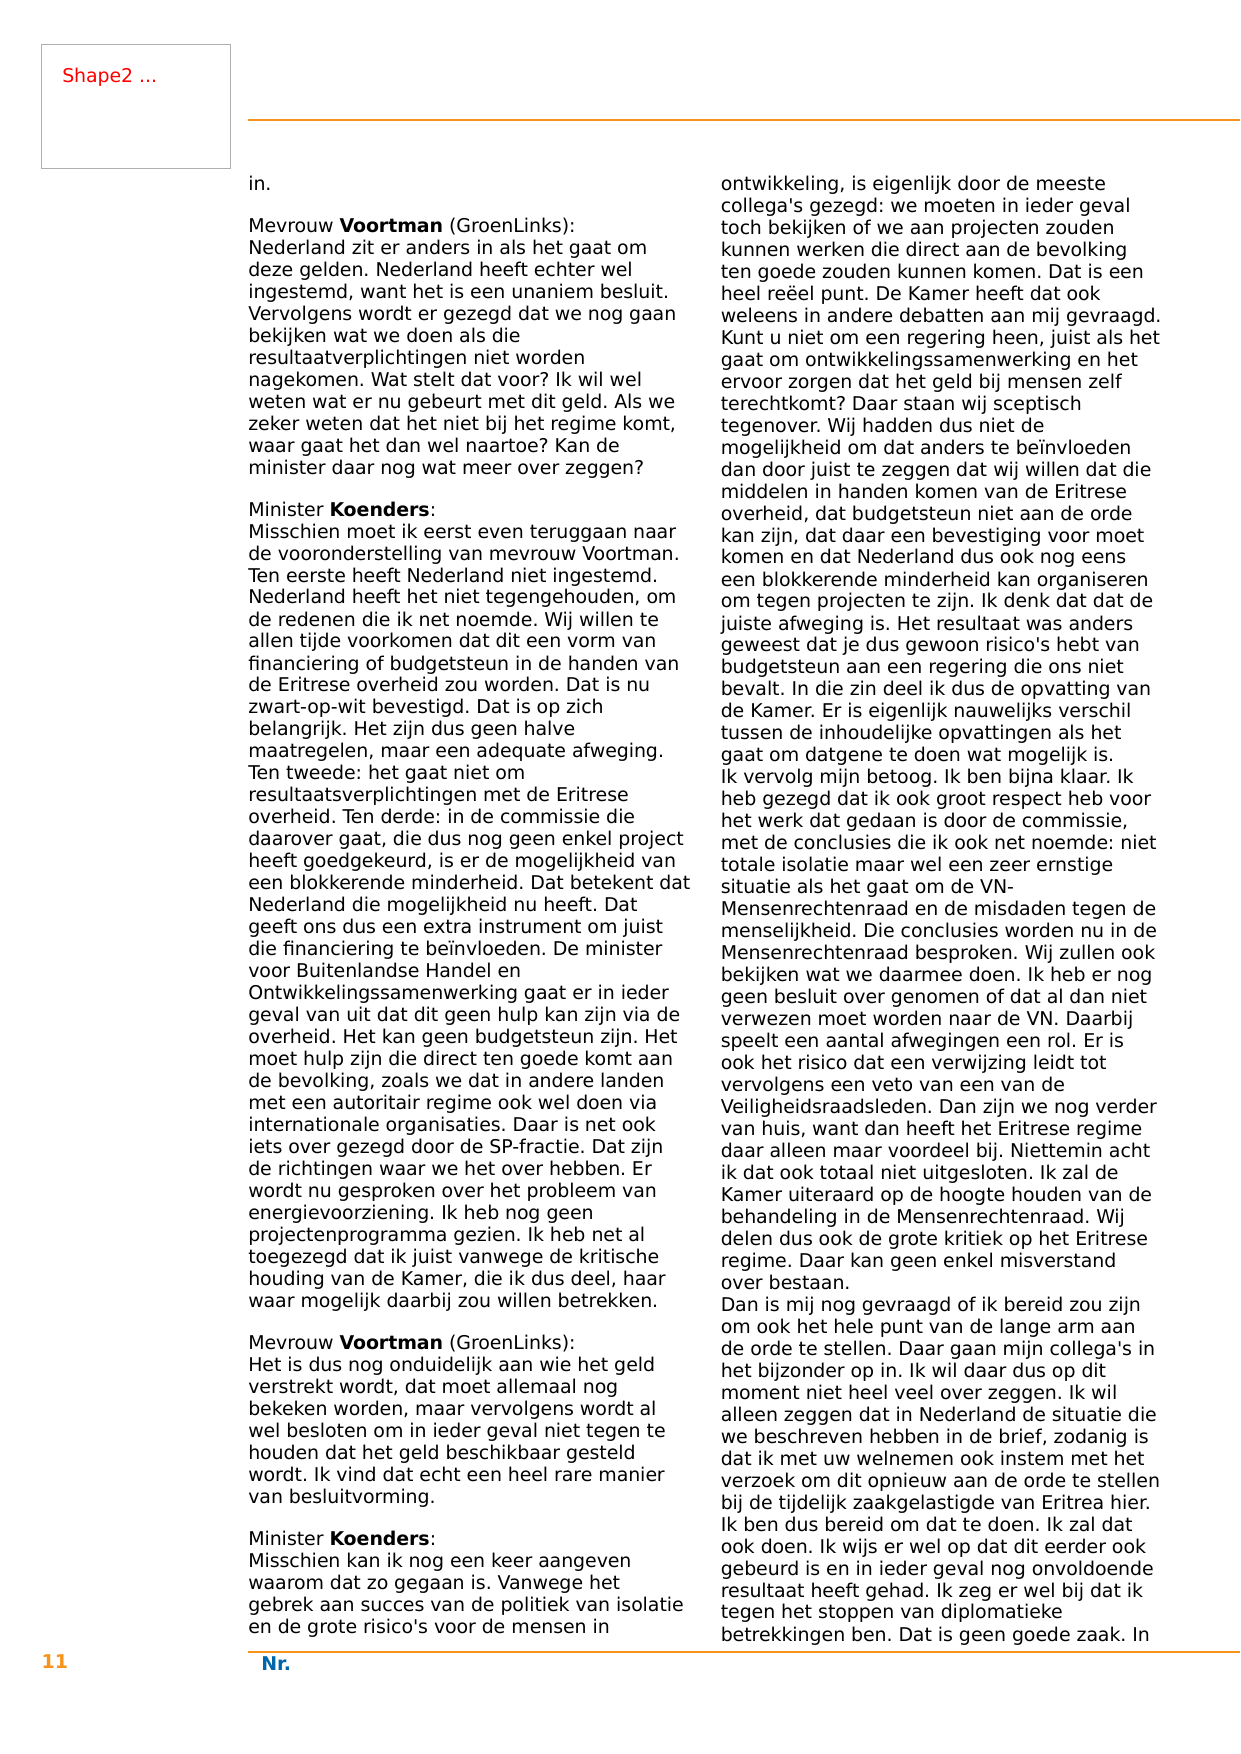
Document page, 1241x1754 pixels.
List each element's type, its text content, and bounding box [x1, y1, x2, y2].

text Mevrouw Voortman (GroenLinks): [248, 1332, 691, 1354]
text Minister Koenders: [248, 498, 691, 521]
text Dan is mij nog gevraagd of ik bereid zou zijn om ook het hele punt van de lange arm aan de orde te stellen. Daar gaan mijn collega's in het bijzonder op in. Ik wil daar dus op dit moment niet heel veel over zeggen. Ik wil alleen zeggen dat in Nederland de situatie die we beschreven hebben in de brief, zodanig is dat ik met uw welnemen ook instem met het verzoek om dit opnieuw aan de orde te stellen bij de tijdelijk zaakgelastigde van Eritrea hier. Ik ben dus bereid om dat te doen. Ik zal dat ook doen. Ik wijs er wel op dat dit eerder ook gebeurd is en in ieder geval nog onvoldoende resultaat heeft gehad. Ik zeg er wel bij dat ik tegen het stoppen van diplomatieke betrekkingen ben. Dat is geen goede zaak. In [721, 1294, 1163, 1645]
text Het is dus nog onduidelijk aan wie het geld verstrekt wordt, dat moet allemaal nog bekeken worden, maar vervolgens wordt al wel besloten om in ieder geval niet tegen te houden dat het geld beschikbaar gesteld wordt. Ik vind dat echt een heel rare manier van besluitvorming. [248, 1354, 691, 1508]
text Misschien moet ik eerst even teruggaan naar de vooronderstelling van mevrouw Voortman. Ten eerste heeft Nederland niet ingestemd. Nederland heeft het niet tegengehouden, om de redenen die ik net noemde. Wij willen te allen tijde voorkomen dat dit een vorm van financiering of budgetsteun in de handen van de Eritrese overheid zou worden. Dat is nu zwart-op-wit bevestigd. Dat is op zich belangrijk. Het zijn dus geen halve maatregelen, maar een adequate afweging. Ten tweede: het gaat niet om resultaatsverplichtingen met de Eritrese overheid. Ten derde: in de commissie die daarover gaat, die dus nog geen enkel project heeft goedgekeurd, is er de mogelijkheid van een blokkerende minderheid. Dat betekent dat Nederland die mogelijkheid nu heeft. Dat geeft ons dus een extra instrument om juist die financiering te beïnvloeden. De minister voor Buitenlandse Handel en Ontwikkelingssamenwerking gaat er in ieder geval van uit dat dit geen hulp kan zijn via de overheid. Het kan geen budgetsteun zijn. Het moet hulp zijn die direct ten goede komt aan de bevolking, zoals we dat in andere landen met een autoritair regime ook wel doen via internationale organisaties. Daar is net ook iets over gezegd door de SP-fractie. Dat zijn de richtingen waar we het over hebben. Er wordt nu gesproken over het probleem van energievoorziening. Ik heb nog geen projectenprogramma gezien. Ik heb net al toegezegd dat ik juist vanwege de kritische houding van de Kamer, die ik dus deel, haar waar mogelijk daarbij zou willen betrekken. [248, 521, 691, 1312]
text Nederland zit er anders in als het gaat om deze gelden. Nederland heeft echter wel ingestemd, want het is een unaniem besluit. Vervolgens wordt er gezegd dat we nog gaan bekijken wat we doen als die resultaatverplichtingen niet worden nagekomen. Wat stelt dat voor? Ik wil wel weten wat er nu gebeurt met dit geld. Als we zeker weten dat het niet bij het regime komt, waar gaat het dan wel naartoe? Kan de minister daar nog wat meer over zeggen? [248, 237, 691, 478]
text Mevrouw Voortman (GroenLinks): [248, 215, 691, 237]
text ontwikkeling, is eigenlijk door de meeste collega's gezegd: we moeten in ieder geval toch bekijken of we aan projecten zouden kunnen werken die direct aan de bevolking ten goede zouden kunnen komen. Dat is een heel reëel punt. De Kamer heeft dat ook weleens in andere debatten aan mij gevraagd. Kunt u niet om een regering heen, juist als het gaat om ontwikkelingssamenwerking en het ervoor zorgen dat het geld bij mensen zelf terechtkomt? Daar staan wij sceptisch tegenover. Wij hadden dus niet de mogelijkheid om dat anders te beïnvloeden dan door juist te zeggen dat wij willen dat die middelen in handen komen van de Eritrese overheid, dat budgetsteun niet aan de orde kan zijn, dat daar een bevestiging voor moet komen en dat Nederland dus ook nog eens een blokkerende minderheid kan organiseren om tegen projecten te zijn. Ik denk dat dat de juiste afweging is. Het resultaat was anders geweest dat je dus gewoon risico's hebt van budgetsteun aan een regering die ons niet bevalt. In die zin deel ik dus de opvatting van de Kamer. Er is eigenlijk nauwelijks verschil tussen de inhoudelijke opvattingen als het gaat om datgene te doen wat mogelijk is. [721, 173, 1163, 766]
text Ik vervolg mijn betoog. Ik ben bijna klaar. Ik heb gezegd dat ik ook groot respect heb voor het werk dat gedaan is door de commissie, met de conclusies die ik ook net noemde: niet totale isolatie maar wel een zeer ernstige situatie als het gaat om de VN-Mensenrechtenraad en de misdaden tegen de menselijkheid. Die conclusies worden nu in de Mensenrechtenraad besproken. Wij zullen ook bekijken wat we daarmee doen. Ik heb er nog geen besluit over genomen of dat al dan niet verwezen moet worden naar de VN. Daarbij speelt een aantal afwegingen een rol. Er is ook het risico dat een verwijzing leidt tot vervolgens een veto van een van de Veiligheidsraadsleden. Dan zijn we nog verder van huis, want dan heeft het Eritrese regime daar alleen maar voordeel bij. Niettemin acht ik dat ook totaal niet uitgesloten. Ik zal de Kamer uiteraard op de hoogte houden van de behandeling in de Mensenrechtenraad. Wij delen dus ook de grote kritiek op het Eritrese regime. Daar kan geen enkel misverstand over bestaan. [721, 766, 1163, 1294]
text in. [248, 173, 691, 195]
text Misschien kan ik nog een keer aangeven waarom dat zo gegaan is. Vanwege het gebrek aan succes van de politiek van isolatie en de grote risico's voor de mensen in [248, 1549, 691, 1637]
text Minister Koenders: [248, 1528, 691, 1549]
